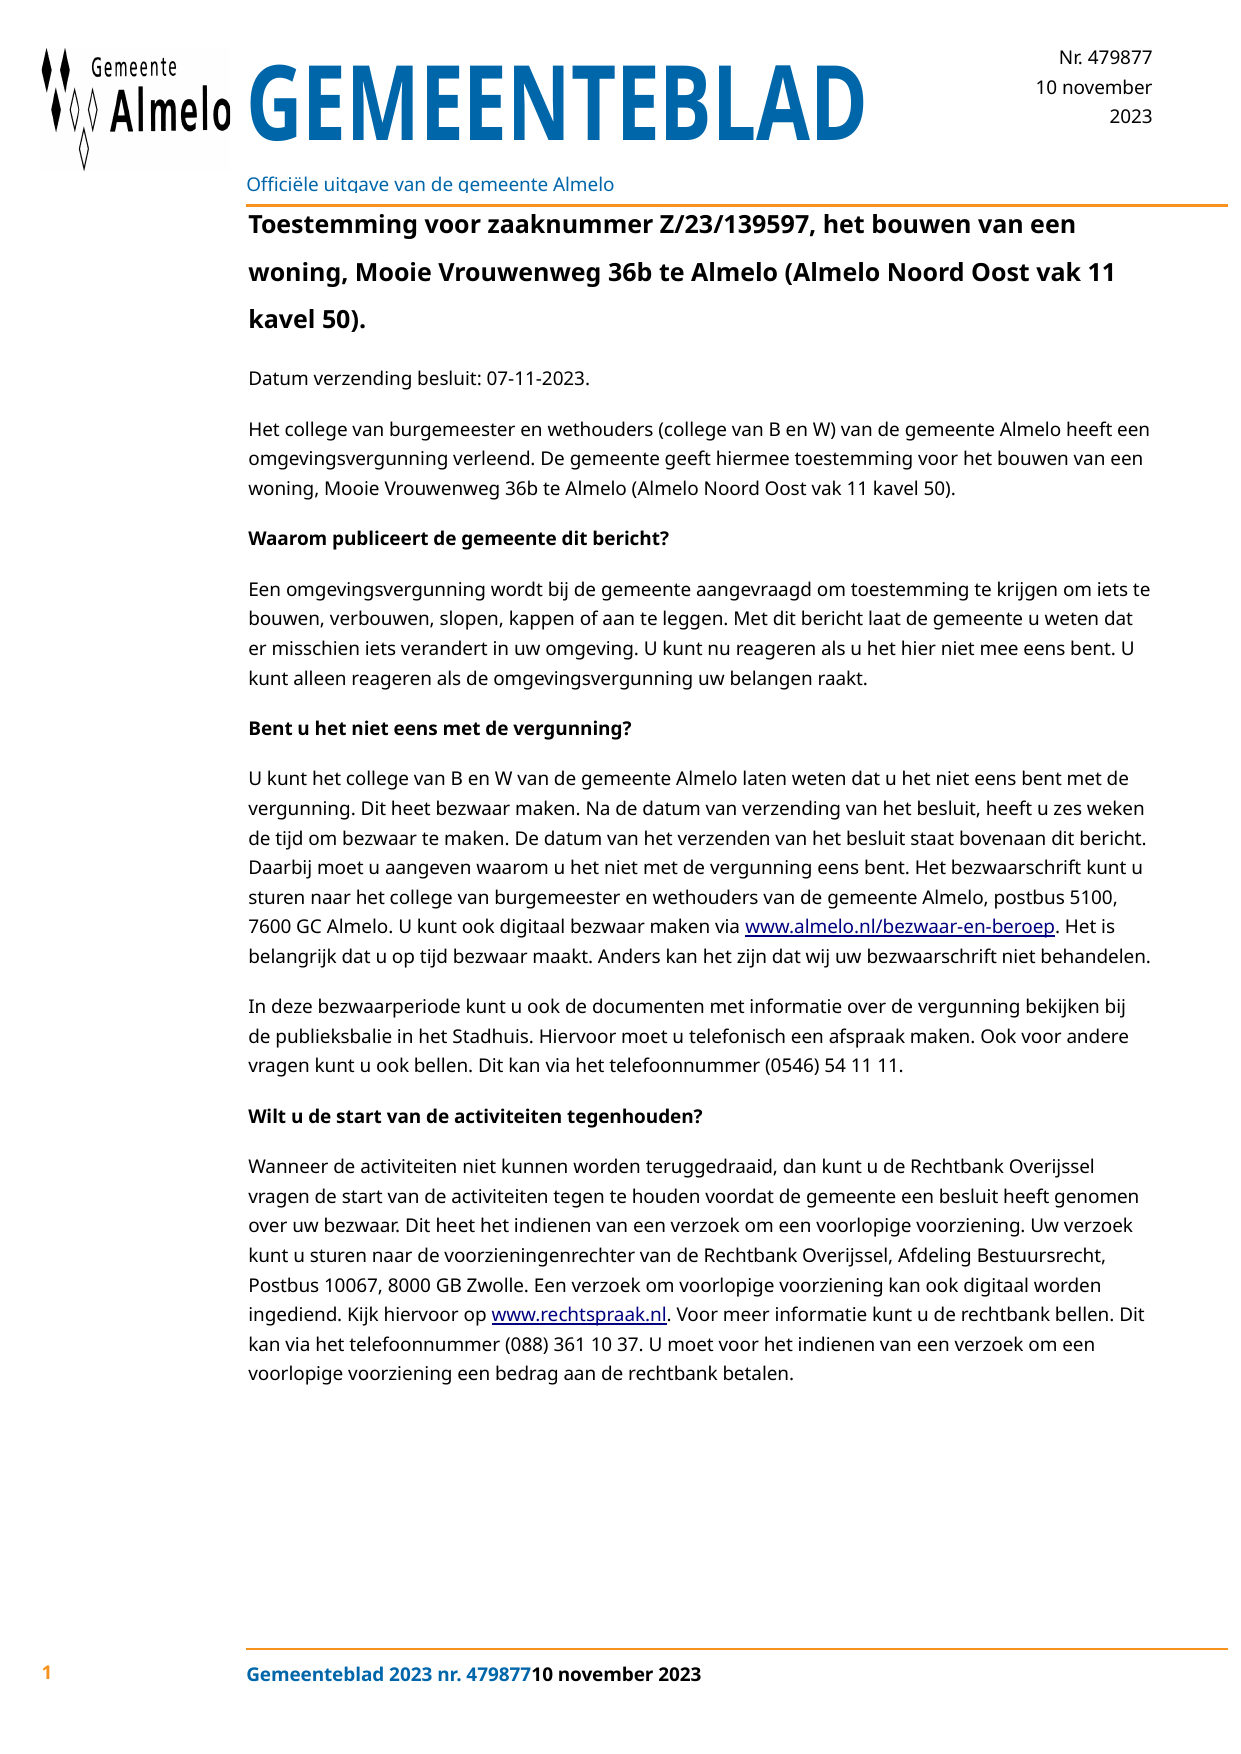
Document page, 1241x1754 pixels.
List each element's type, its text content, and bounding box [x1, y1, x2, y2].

picture [41, 47, 231, 172]
text Een omgevingsvergunning wordt bij de gemeente aangevraagd om toestemming te krijgen om iets te bouwen, verbouwen, slopen, kappen of aan te leggen. Met dit bericht laat de gemeente u weten dat er misschien iets verandert in uw omgeving. U kunt nu reageren als u het hier niet mee eens bent. U kunt alleen reageren als de omgevingsvergunning uw belangen raakt. [248, 576, 1152, 690]
text Datum verzending besluit: 07-11-2023. [248, 366, 1152, 391]
text U kunt het college van B en W van de gemeente Almelo laten weten dat u het niet eens bent met de vergunning. Dit heet bezwaar maken. Na de datum van verzending van het besluit, heeft u zes weken de tijd om bezwaar te maken. De datum van het verzenden van het besluit staat bovenaan dit bericht. Daarbij moet u aangeven waarom u het niet met de vergunning eens bent. Het bezwaarschrift kunt u sturen naar het college van burgemeester en wethouders van de gemeente Almelo, postbus 5100, 7600 GC Almelo. U kunt ook digitaal bezwaar maken via www.almelo.nl/bezwaar-en-beroep. Het is belangrijk dat u op tijd bezwaar maakt. Anders kan het zijn dat wij uw bezwaarschrift niet behandelen. [248, 766, 1152, 969]
text Het college van burgemeester en wethouders (college van B en W) van de gemeente Almelo heeft een omgevingsvergunning verleend. De gemeente geeft hiermee toestemming voor het bouwen van een woning, Mooie Vrouwenweg 36b te Almelo (Almelo Noord Oost vak 11 kavel 50). [248, 416, 1152, 501]
text Toestemming voor zaaknummer Z/23/139597, het bouwen van een woning, Mooie Vrouwenweg 36b te Almelo (Almelo Noord Oost vak 11 kavel 50). [248, 207, 1152, 336]
text Bent u het niet eens met de vergunning? [248, 715, 1152, 741]
text Waarom publiceert de gemeente dit bericht? [248, 526, 1152, 551]
text Wilt u de start van de activiteiten tegenhouden? [248, 1103, 1152, 1129]
text In deze bezwaarperiode kunt u ook de documenten met informatie over de vergunning bekijken bij de publieksbalie in het Stadhuis. Hiervoor moet u telefonisch een afspraak maken. Ook voor andere vragen kunt u ook bellen. Dit kan via het telefoonnummer (0546) 54 11 11. [248, 993, 1152, 1078]
text Wanneer de activiteiten niet kunnen worden teruggedraaid, dan kunt u de Rechtbank Overijssel vragen de start van de activiteiten tegen te houden voordat de gemeente een besluit heeft genomen over uw bezwaar. Dit heet het indienen van een verzoek om een voorlopige voorziening. Uw verzoek kunt u sturen naar de voorzieningenrechter van de Rechtbank Overijssel, Afdeling Bestuursrecht, Postbus 10067, 8000 GB Zwolle. Een verzoek om voorlopige voorziening kan ook digitaal worden ingediend. Kijk hiervoor op www.rechtspraak.nl. Voor meer informatie kunt u de rechtbank bellen. Dit kan via het telefoonnummer (088) 361 10 37. U moet voor het indienen van een verzoek om een voorlopige voorziening een bedrag aan de rechtbank betalen. [248, 1153, 1152, 1386]
